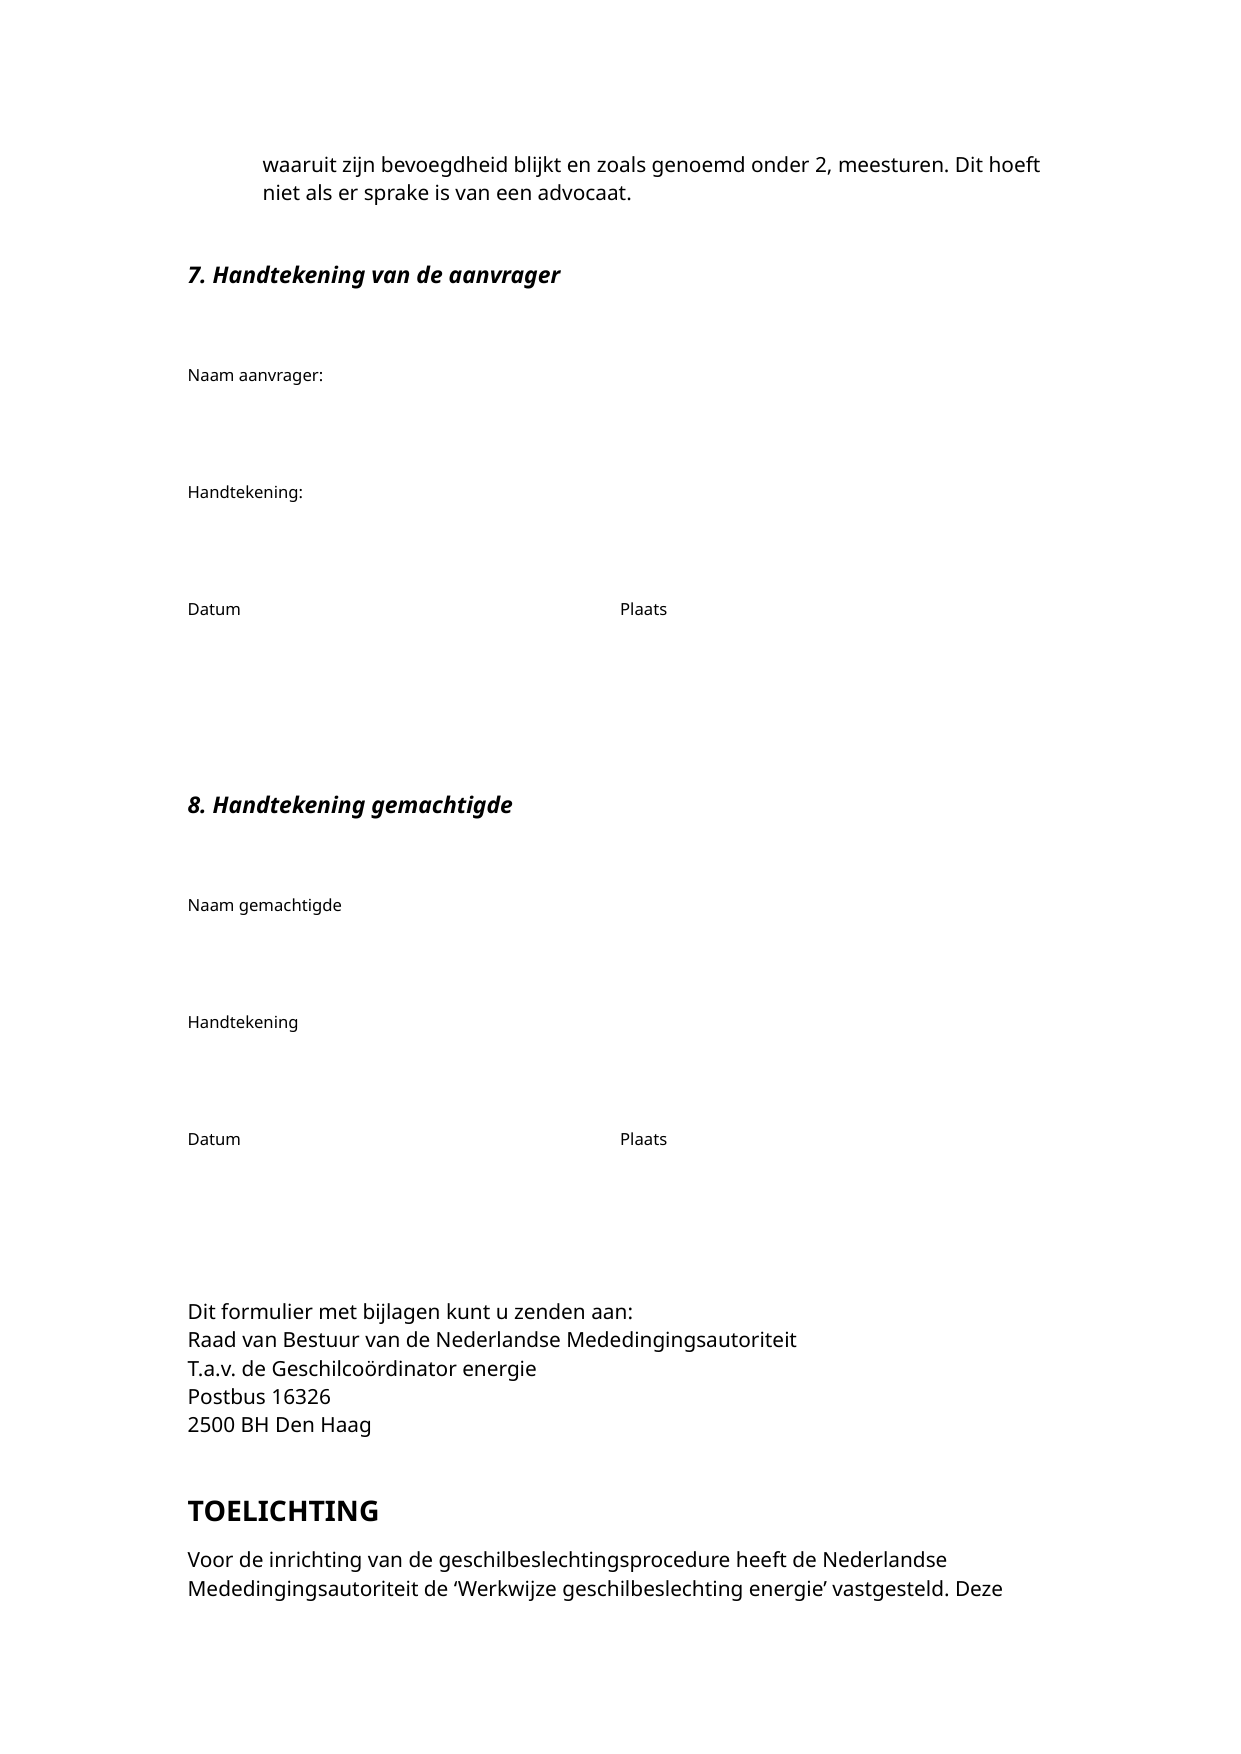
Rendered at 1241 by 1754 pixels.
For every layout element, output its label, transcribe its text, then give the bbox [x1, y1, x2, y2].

table_header Naam gemachtigde [188, 894, 620, 952]
table_cell Handtekening: [188, 480, 620, 539]
table_cell [188, 650, 620, 708]
table_cell [620, 422, 1053, 480]
table_cell [620, 952, 1053, 1010]
table_cell [188, 422, 620, 480]
table_cell [188, 1180, 620, 1238]
table_cell [188, 539, 620, 597]
text Voor de inrichting van de geschilbeslechtingsprocedure heeft de Nederlandse Mededingingsautoriteit de ‘Werkwijze geschilbeslechting energie’ vastgesteld. Deze [187, 1545, 1053, 1602]
table_cell [188, 952, 620, 1010]
table_cell [188, 1069, 620, 1127]
list waaruit zijn bevoegdheid blijkt en zoals genoemd onder 2, meesturen. Dit hoeft niet als er sprake is van een advocaat. [187, 150, 1053, 207]
subtitle 7. Handtekening van de aanvrager [187, 259, 1053, 291]
text Dit formulier met bijlagen kunt u zenden aan: [187, 1297, 1053, 1325]
subtitle 8. Handtekening gemachtigde [187, 789, 1053, 821]
text Raad van Bestuur van de Nederlandse Mededingingsautoriteit [187, 1325, 1053, 1354]
text 2500 BH Den Haag [187, 1411, 1053, 1439]
table_cell [620, 480, 1053, 539]
table_cell Datum [188, 1127, 620, 1180]
subtitle TOELICHTING [187, 1492, 1053, 1530]
table_cell Plaats [620, 1127, 1053, 1180]
table_cell [620, 1010, 1053, 1069]
text Postbus 16326 [187, 1382, 1053, 1411]
table_header [620, 364, 1053, 422]
text T.a.v. de Geschilcoördinator energie [187, 1354, 1053, 1382]
table_header [620, 894, 1053, 952]
table_cell [620, 1069, 1053, 1127]
table_cell Plaats [620, 597, 1053, 650]
table_cell Datum [188, 597, 620, 650]
table_cell [620, 1180, 1053, 1238]
table_cell [620, 539, 1053, 597]
table_cell [620, 650, 1053, 708]
table_header Naam aanvrager: [188, 364, 620, 422]
table_cell Handtekening [188, 1010, 620, 1069]
